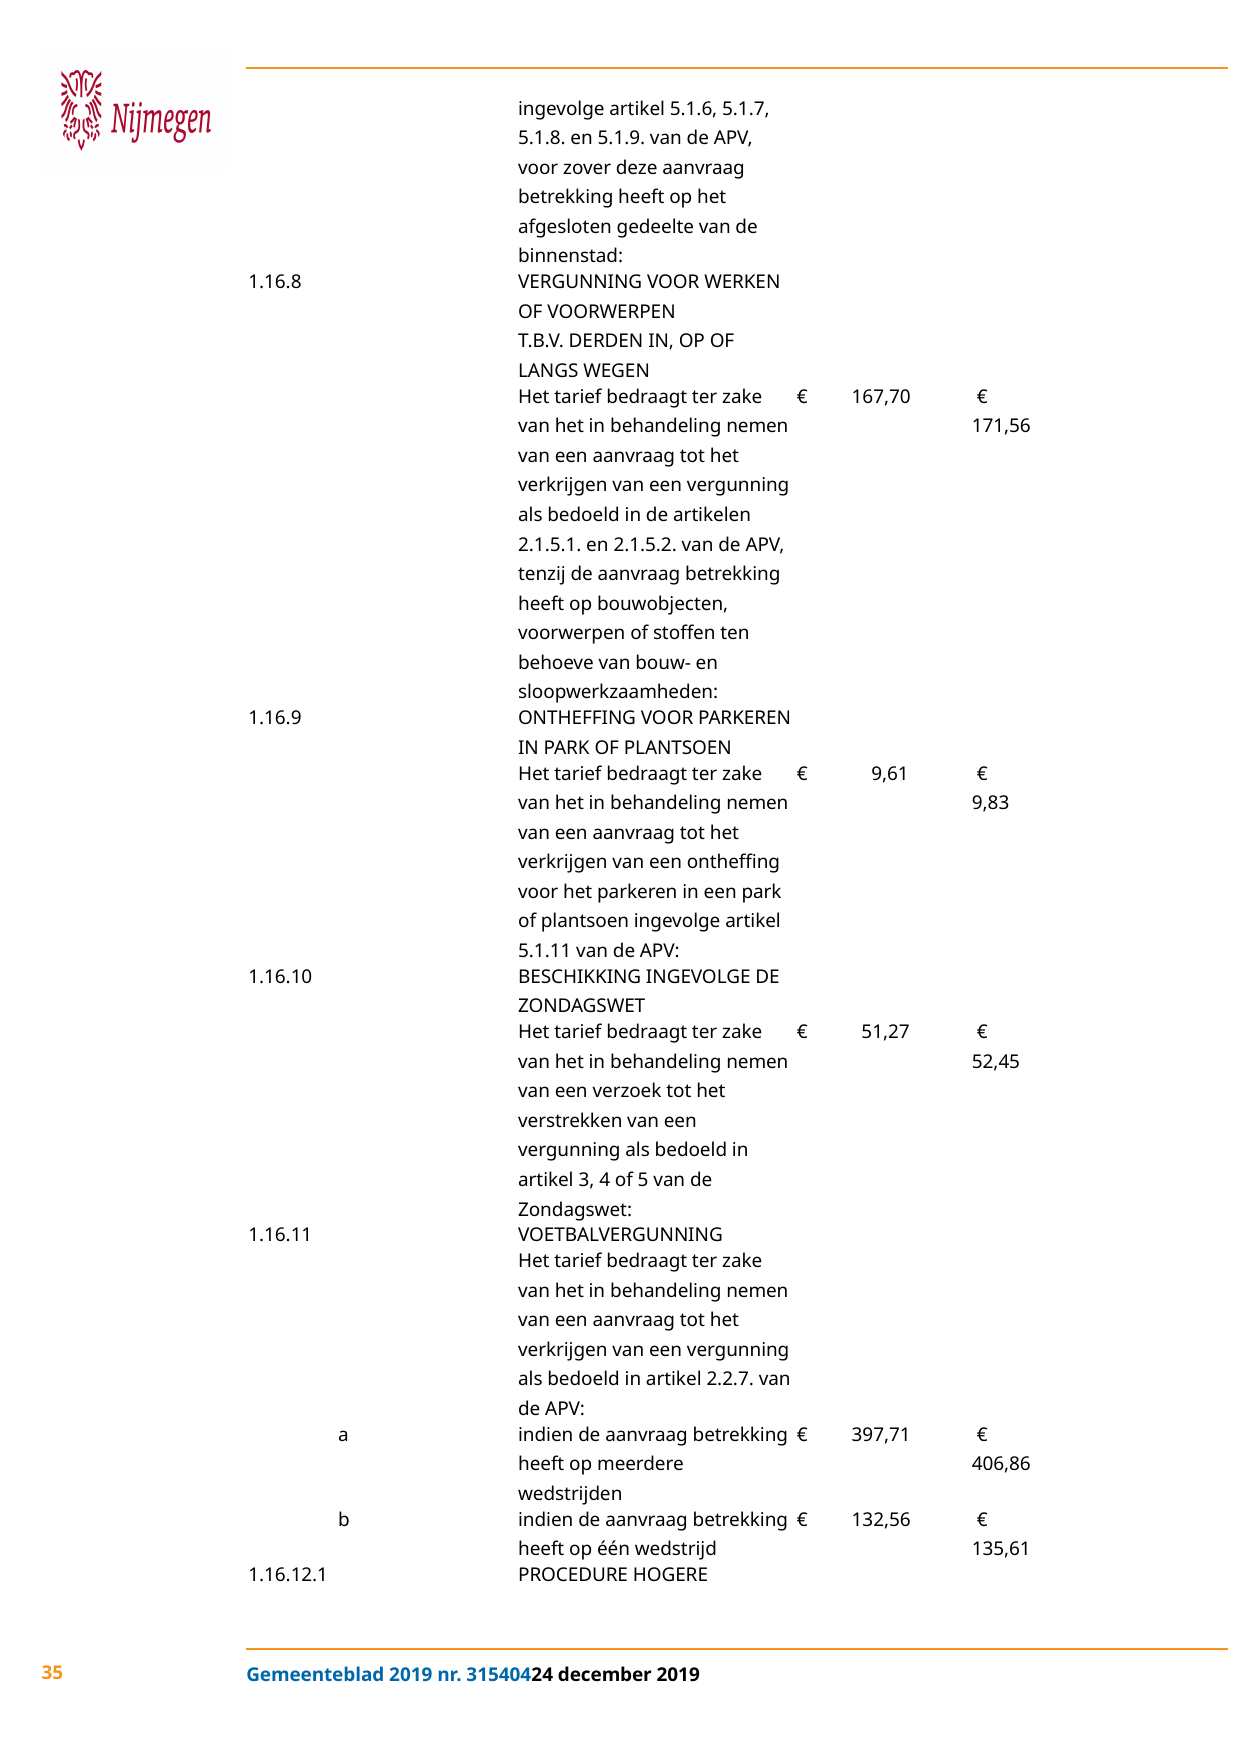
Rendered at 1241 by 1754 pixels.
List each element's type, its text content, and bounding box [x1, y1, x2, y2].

table_cell [338, 383, 428, 704]
picture [41, 47, 231, 172]
table_cell PROCEDURE HOGERE [518, 1561, 792, 1587]
table_cell [972, 1247, 1062, 1421]
table_cell [792, 1561, 972, 1587]
table_cell 1.16.11 [248, 1222, 338, 1247]
table_cell [428, 1247, 518, 1421]
table_cell [338, 705, 428, 760]
table_cell indien de aanvraag betrekking heeft op één wedstrijd [518, 1506, 792, 1561]
table_cell [428, 1018, 518, 1222]
table_cell VERGUNNING VOOR WERKEN OF VOORWERPEN T.B.V. DERDEN IN, OP OF LANGS WEGEN [518, 269, 792, 383]
table_cell [338, 1561, 428, 1587]
table_cell [792, 705, 972, 760]
table_cell Het tarief bedraagt ter zake van het in behandeling nemen van een aanvraag tot het verkrijgen van een ontheffing voor het parkeren in een park of plantsoen ingevolge artikel 5.1.11 van de APV: [518, 760, 792, 963]
table_cell BESCHIKKING INGEVOLGE DE ZONDAGSWET [518, 963, 792, 1018]
table_cell b [338, 1506, 428, 1561]
table_cell a [338, 1421, 428, 1506]
table_cell [338, 95, 428, 268]
table_cell ingevolge artikel 5.1.6, 5.1.7, 5.1.8. en 5.1.9. van de APV, voor zover deze aanvraag betrekking heeft op het afgesloten gedeelte van de binnenstad: [518, 95, 792, 268]
table_cell [248, 1018, 338, 1222]
table_cell [972, 963, 1062, 1018]
table_cell € 51,27 [792, 1018, 972, 1222]
table_cell [428, 760, 518, 963]
table_cell [338, 1018, 428, 1222]
table_cell [792, 269, 972, 383]
table_cell € 397,71 [792, 1421, 972, 1506]
table_cell [338, 963, 428, 1018]
table_cell [428, 383, 518, 704]
table_cell [338, 1247, 428, 1421]
table_cell [248, 95, 338, 268]
table_cell [428, 1222, 518, 1247]
table_cell [428, 1506, 518, 1561]
table_cell [792, 963, 972, 1018]
table_cell indien de aanvraag betrekking heeft op meerdere wedstrijden [518, 1421, 792, 1506]
table_cell [792, 95, 972, 268]
table_cell [338, 1222, 428, 1247]
table_cell [972, 1561, 1062, 1587]
table_cell 1.16.8 [248, 269, 338, 383]
table_cell [428, 95, 518, 268]
table_cell [428, 269, 518, 383]
table_cell € 167,70 [792, 383, 972, 704]
table_cell [972, 95, 1062, 268]
table_cell [248, 383, 338, 704]
table_cell [428, 1561, 518, 1587]
table_cell [428, 963, 518, 1018]
table_cell Het tarief bedraagt ter zake van het in behandeling nemen van een verzoek tot het verstrekken van een vergunning als bedoeld in artikel 3, 4 of 5 van de Zondagswet: [518, 1018, 792, 1222]
table_cell VOETBALVERGUNNING [518, 1222, 792, 1247]
table_cell [248, 760, 338, 963]
table_cell Het tarief bedraagt ter zake van het in behandeling nemen van een aanvraag tot het verkrijgen van een vergunning als bedoeld in artikel 2.2.7. van de APV: [518, 1247, 792, 1421]
table_cell [428, 705, 518, 760]
table_cell [972, 1222, 1062, 1247]
table_cell [248, 1506, 338, 1561]
table_cell € 9,83 [972, 760, 1062, 963]
table_cell [792, 1247, 972, 1421]
table_cell [338, 760, 428, 963]
table_cell Het tarief bedraagt ter zake van het in behandeling nemen van een aanvraag tot het verkrijgen van een vergunning als bedoeld in de artikelen 2.1.5.1. en 2.1.5.2. van de APV, tenzij de aanvraag betrekking heeft op bouwobjecten, voorwerpen of stoffen ten behoeve van bouw- en sloopwerkzaamheden: [518, 383, 792, 704]
table_cell ONTHEFFING VOOR PARKEREN IN PARK OF PLANTSOEN [518, 705, 792, 760]
table_cell [338, 269, 428, 383]
table_cell 1.16.10 [248, 963, 338, 1018]
table_cell [428, 1421, 518, 1506]
table_cell € 406,86 [972, 1421, 1062, 1506]
table_cell 1.16.12.1 [248, 1561, 338, 1587]
table_cell € 9,61 [792, 760, 972, 963]
table_cell [248, 1247, 338, 1421]
table_cell [248, 1421, 338, 1506]
table_cell € 132,56 [792, 1506, 972, 1561]
table_cell € 52,45 [972, 1018, 1062, 1222]
table_cell € 135,61 [972, 1506, 1062, 1561]
table_cell € 171,56 [972, 383, 1062, 704]
table_cell 1.16.9 [248, 705, 338, 760]
table_cell [972, 269, 1062, 383]
table_cell [792, 1222, 972, 1247]
table_cell [972, 705, 1062, 760]
